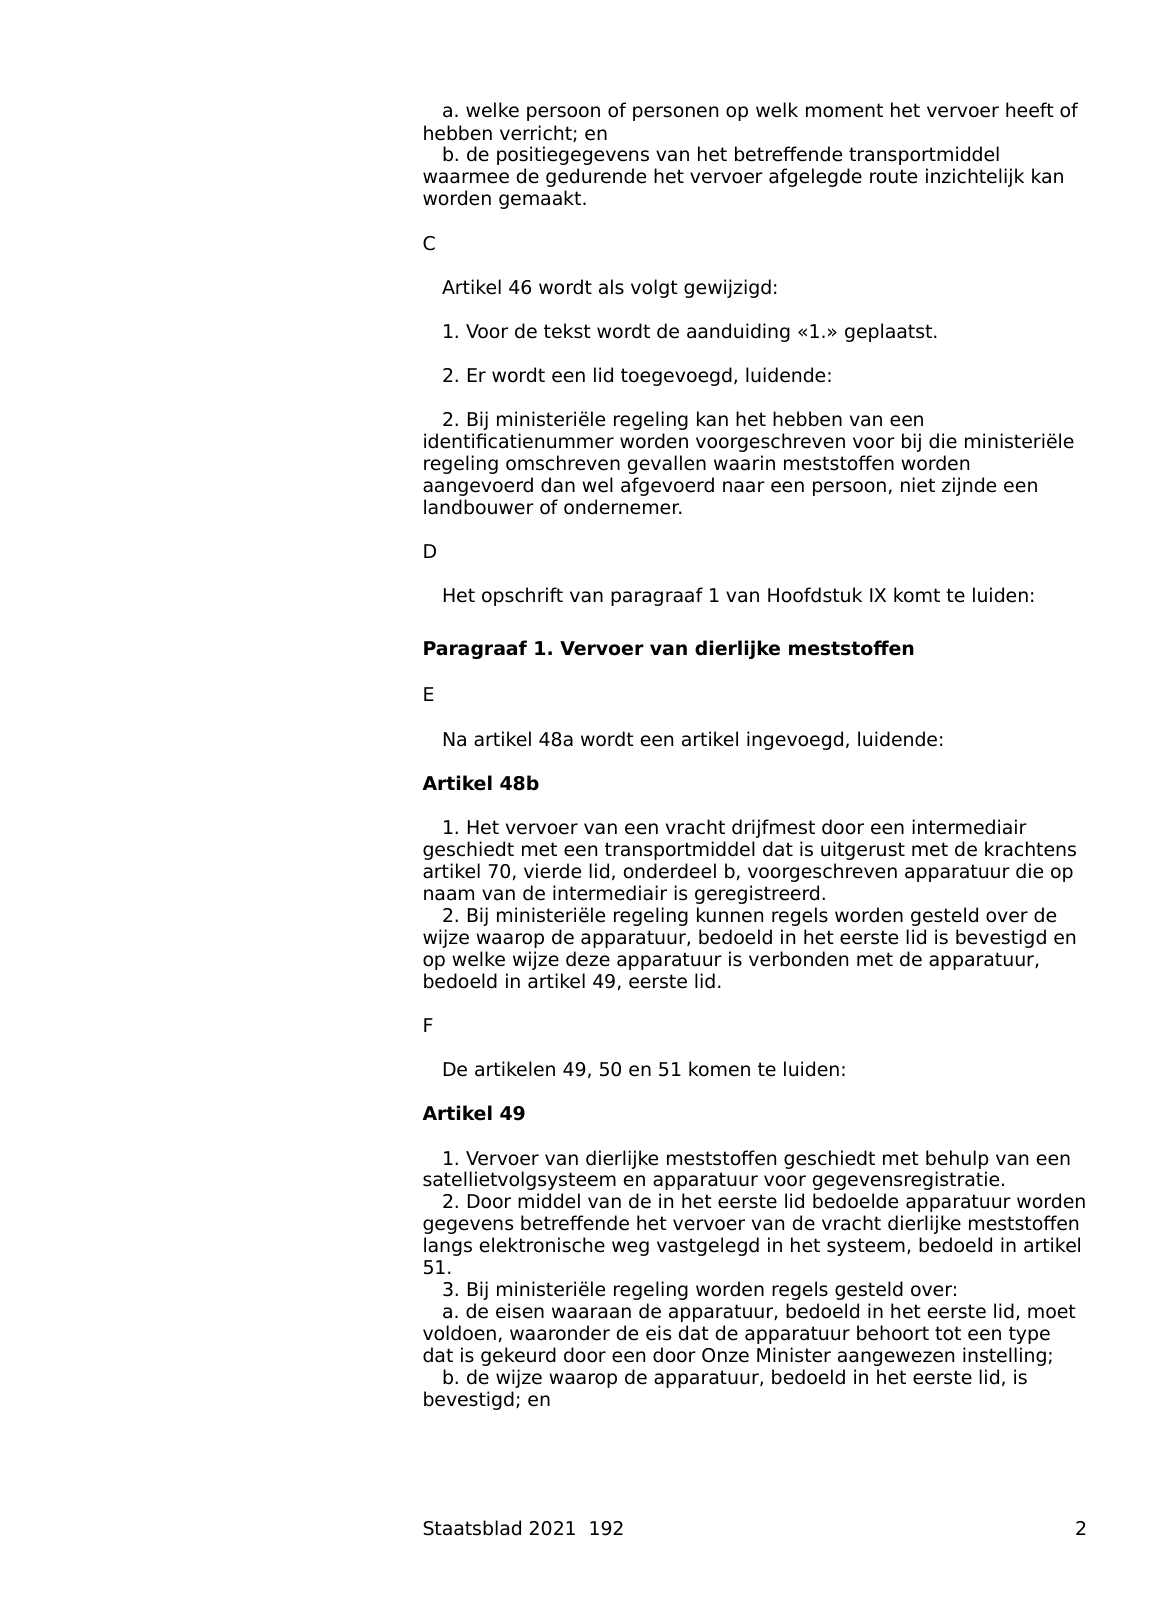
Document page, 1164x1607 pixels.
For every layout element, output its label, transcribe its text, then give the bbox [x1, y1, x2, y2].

text 3. Bij ministeriële regeling worden regels gesteld over: [422, 1279, 1087, 1301]
text b. de positiegegevens van het betreffende transportmiddel waarmee de gedurende het vervoer afgelegde route inzichtelijk kan worden gemaakt. [422, 144, 1087, 210]
subtitle Artikel 48b [422, 773, 1087, 795]
text Artikel 46 wordt als volgt gewijzigd: [422, 277, 1087, 299]
text E [422, 684, 1087, 706]
subtitle Paragraaf 1. Vervoer van dierlijke meststoffen [422, 637, 1087, 659]
text a. de eisen waaraan de apparatuur, bedoeld in het eerste lid, moet voldoen, waaronder de eis dat de apparatuur behoort tot een type dat is gekeurd door een door Onze Minister aangewezen instelling; [422, 1301, 1087, 1367]
text a. welke persoon of personen op welk moment het vervoer heeft of hebben verricht; en [422, 100, 1087, 144]
text F [422, 1015, 1087, 1037]
text b. de wijze waarop de apparatuur, bedoeld in het eerste lid, is bevestigd; en [422, 1367, 1087, 1411]
text Na artikel 48a wordt een artikel ingevoegd, luidende: [422, 728, 1087, 751]
text D [422, 541, 1087, 563]
text 2. Bij ministeriële regeling kan het hebben van een identificatienummer worden voorgeschreven voor bij die ministeriële regeling omschreven gevallen waarin meststoffen worden aangevoerd dan wel afgevoerd naar een persoon, niet zijnde een landbouwer of ondernemer. [422, 409, 1087, 519]
text 1. Het vervoer van een vracht drijfmest door een intermediair geschiedt met een transportmiddel dat is uitgerust met de krachtens artikel 70, vierde lid, onderdeel b, voorgeschreven apparatuur die op naam van de intermediair is geregistreerd. [422, 817, 1087, 905]
text 2. Door middel van de in het eerste lid bedoelde apparatuur worden gegevens betreffende het vervoer van de vracht dierlijke meststoffen langs elektronische weg vastgelegd in het systeem, bedoeld in artikel 51. [422, 1191, 1087, 1279]
text 1. Vervoer van dierlijke meststoffen geschiedt met behulp van een satellietvolgsysteem en apparatuur voor gegevensregistratie. [422, 1147, 1087, 1191]
text C [422, 232, 1087, 254]
text De artikelen 49, 50 en 51 komen te luiden: [422, 1059, 1087, 1081]
text 1. Voor de tekst wordt de aanduiding «1.» geplaatst. [422, 321, 1087, 343]
text 2. Er wordt een lid toegevoegd, luidende: [422, 365, 1087, 387]
text 2. Bij ministeriële regeling kunnen regels worden gesteld over de wijze waarop de apparatuur, bedoeld in het eerste lid is bevestigd en op welke wijze deze apparatuur is verbonden met de apparatuur, bedoeld in artikel 49, eerste lid. [422, 905, 1087, 993]
subtitle Artikel 49 [422, 1103, 1087, 1125]
text Het opschrift van paragraaf 1 van Hoofdstuk IX komt te luiden: [422, 585, 1087, 607]
